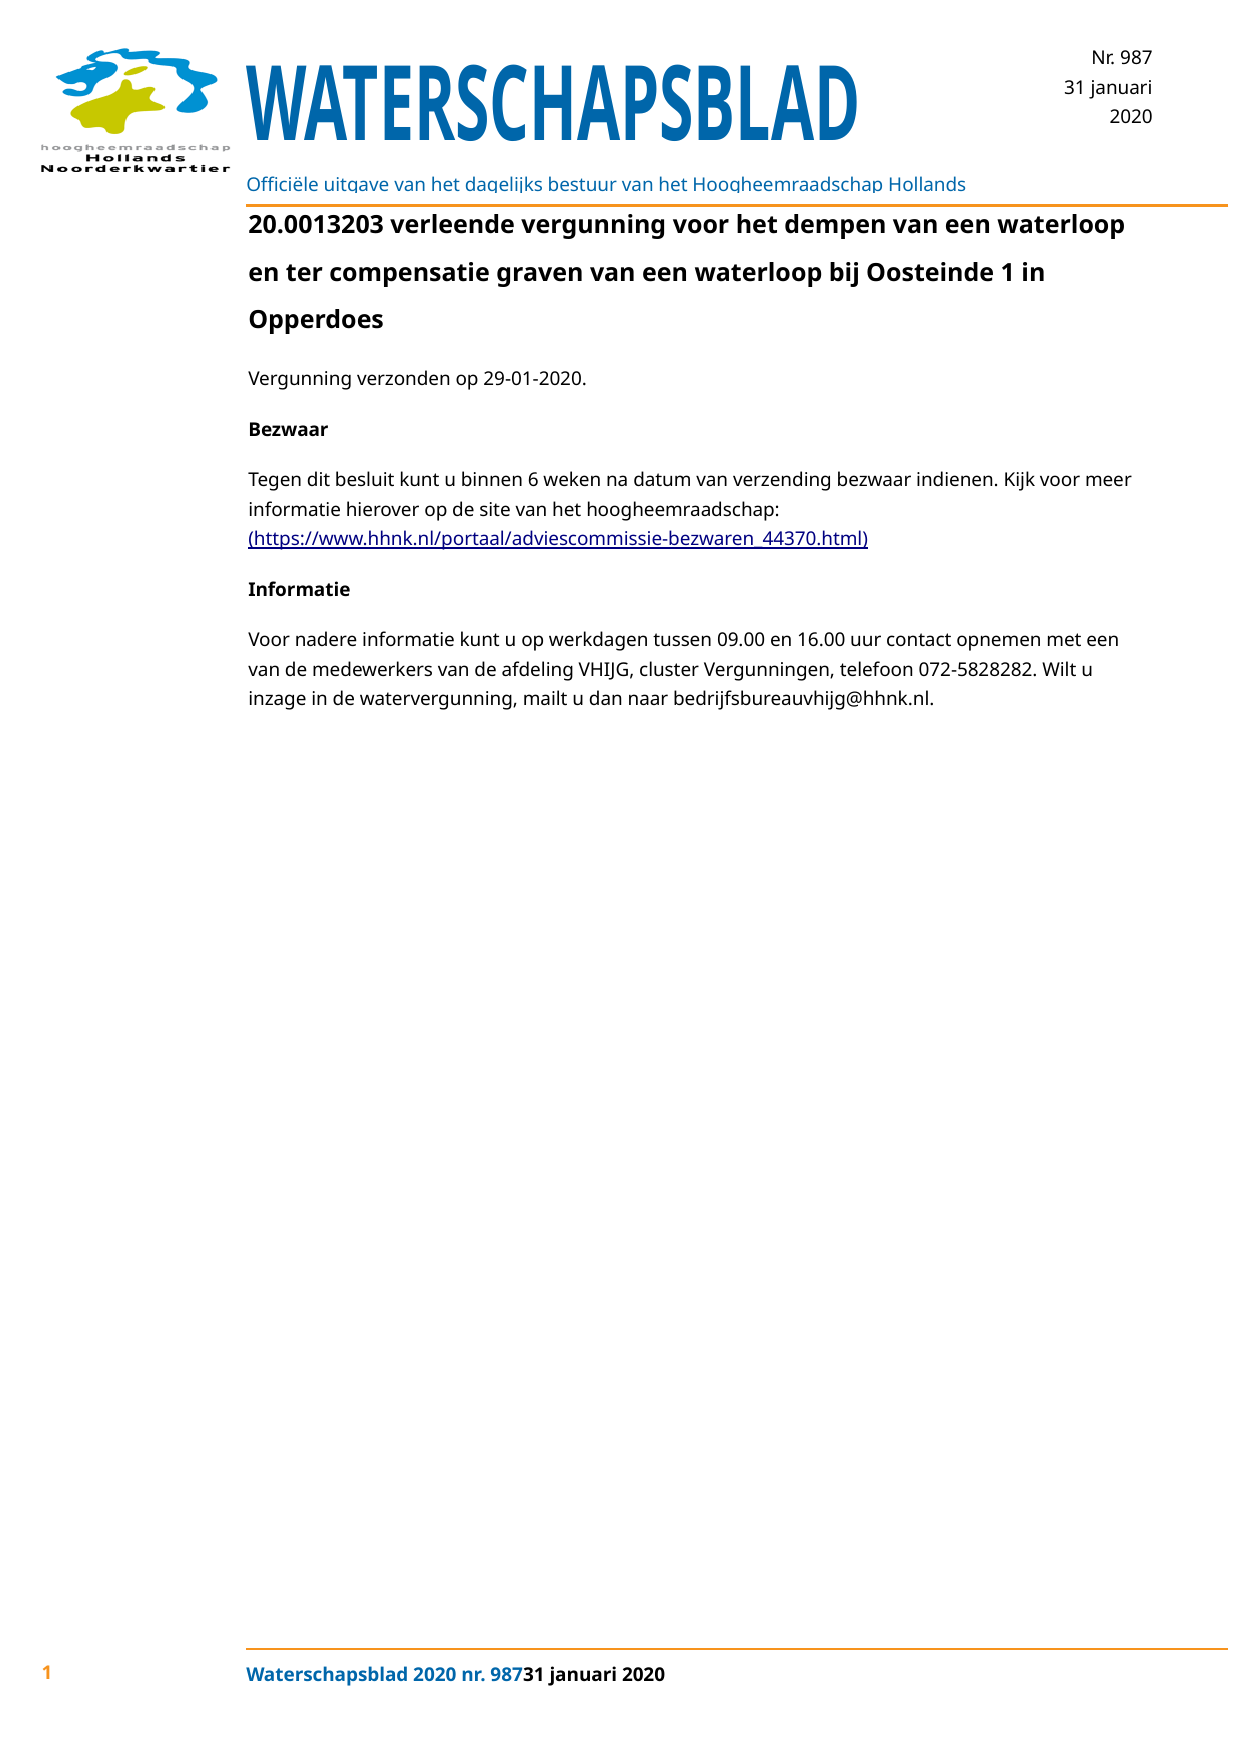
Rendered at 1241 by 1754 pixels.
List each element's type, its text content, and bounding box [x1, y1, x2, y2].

text 20.0013203 verleende vergunning voor het dempen van een waterloop en ter compensatie graven van een waterloop bij Oosteinde 1 in Opperdoes [248, 207, 1152, 336]
text Tegen dit besluit kunt u binnen 6 weken na datum van verzending bezwaar indienen. Kijk voor meer informatie hierover op de site van het hoogheemraadschap: (https://www.hhnk.nl/portaal/adviescommissie-bezwaren_44370.html) [248, 466, 1152, 551]
picture [41, 47, 231, 172]
text Informatie [248, 576, 1152, 602]
text Vergunning verzonden op 29-01-2020. [248, 366, 1152, 391]
text Voor nadere informatie kunt u op werkdagen tussen 09.00 en 16.00 uur contact opnemen met een van de medewerkers van de afdeling VHIJG, cluster Vergunningen, telefoon 072-5828282. Wilt u inzage in de watervergunning, mailt u dan naar bedrijfsbureauvhijg@hhnk.nl. [248, 626, 1152, 711]
text Bezwaar [248, 416, 1152, 442]
